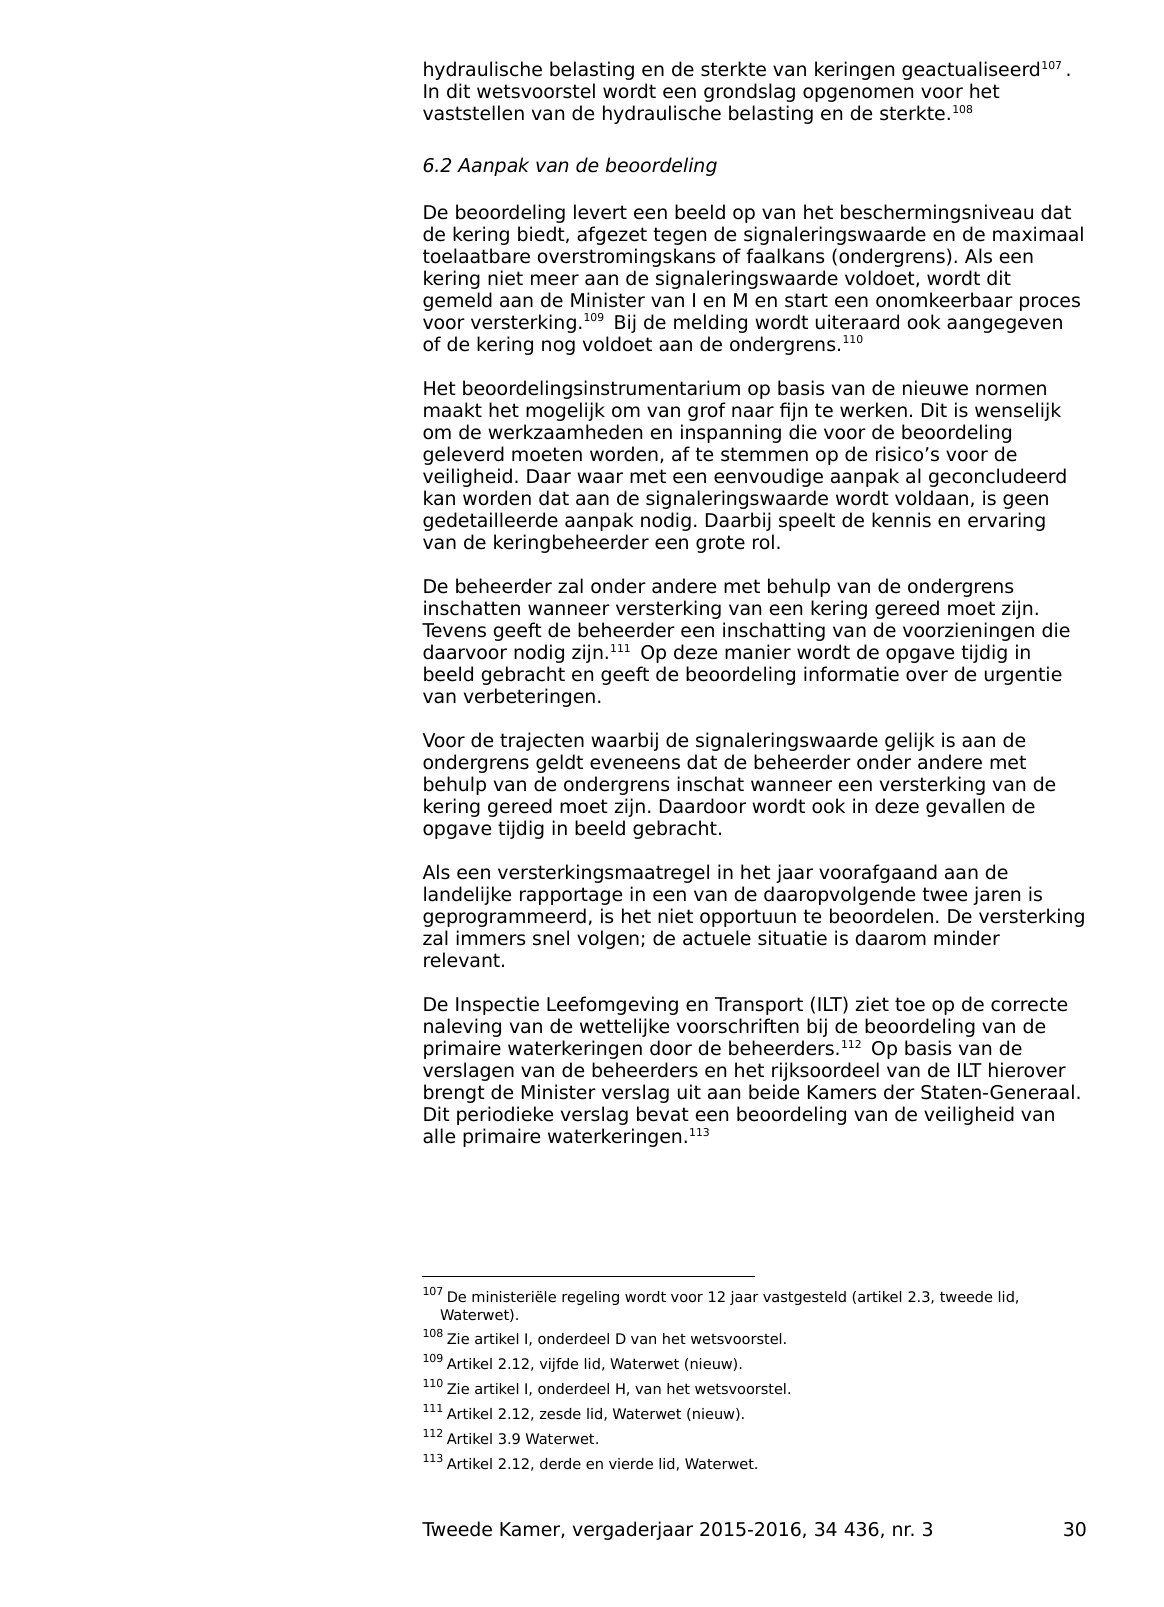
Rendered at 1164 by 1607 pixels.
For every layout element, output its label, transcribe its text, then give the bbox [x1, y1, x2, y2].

text Artikel 2.12, derde en vierde lid, Waterwet. [422, 1452, 1087, 1474]
text Artikel 2.12, vijfde lid, Waterwet (nieuw). [422, 1352, 1087, 1374]
subtitle 6.2 Aanpak van de beoordeling [422, 155, 1087, 177]
text Zie artikel I, onderdeel H, van het wetsvoorstel. [422, 1377, 1087, 1399]
text Artikel 2.12, zesde lid, Waterwet (nieuw). [422, 1402, 1087, 1424]
text Als een versterkingsmaatregel in het jaar voorafgaand aan de landelijke rapportage in een van de daaropvolgende twee jaren is geprogrammeerd, is het niet opportuun te beoordelen. De versterking zal immers snel volgen; de actuele situatie is daarom minder relevant. [422, 862, 1087, 972]
text De Inspectie Leefomgeving en Transport (ILT) ziet toe op de correcte naleving van de wettelijke voorschriften bij de beoordeling van de primaire waterkeringen door de beheerders. Op basis van de verslagen van de beheerders en het rijksoordeel van de ILT hierover brengt de Minister verslag uit aan beide Kamers der Staten-Generaal. Dit periodieke verslag bevat een beoordeling van de veiligheid van alle primaire waterkeringen. [422, 994, 1087, 1148]
text Voor de trajecten waarbij de signaleringswaarde gelijk is aan de ondergrens geldt eveneens dat de beheerder onder andere met behulp van de ondergrens inschat wanneer een versterking van de kering gereed moet zijn. Daardoor wordt ook in deze gevallen de opgave tijdig in beeld gebracht. [422, 730, 1087, 840]
text Artikel 3.9 Waterwet. [422, 1427, 1087, 1449]
text De beheerder zal onder andere met behulp van de ondergrens inschatten wanneer versterking van een kering gereed moet zijn. Tevens geeft de beheerder een inschatting van de voorzieningen die daarvoor nodig zijn. Op deze manier wordt de opgave tijdig in beeld gebracht en geeft de beoordeling informatie over de urgentie van verbeteringen. [422, 576, 1087, 708]
text Zie artikel I, onderdeel D van het wetsvoorstel. [422, 1327, 1087, 1349]
text Het beoordelingsinstrumentarium op basis van de nieuwe normen maakt het mogelijk om van grof naar fijn te werken. Dit is wenselijk om de werkzaamheden en inspanning die voor de beoordeling geleverd moeten worden, af te stemmen op de risico’s voor de veiligheid. Daar waar met een eenvoudige aanpak al geconcludeerd kan worden dat aan de signaleringswaarde wordt voldaan, is geen gedetailleerde aanpak nodig. Daarbij speelt de kennis en ervaring van de keringbeheerder een grote rol. [422, 378, 1087, 554]
text De ministeriële regeling wordt voor 12 jaar vastgesteld (artikel 2.3, tweede lid, Waterwet). [422, 1285, 1087, 1324]
text hydraulische belasting en de sterkte van keringen geactualiseerd. In dit wetsvoorstel wordt een grondslag opgenomen voor het vaststellen van de hydraulische belasting en de sterkte. [422, 59, 1087, 125]
text De beoordeling levert een beeld op van het beschermingsniveau dat de kering biedt, afgezet tegen de signaleringswaarde en de maximaal toelaatbare overstromingskans of faalkans (ondergrens). Als een kering niet meer aan de signaleringswaarde voldoet, wordt dit gemeld aan de Minister van I en M en start een onomkeerbaar proces voor versterking. Bij de melding wordt uiteraard ook aangegeven of de kering nog voldoet aan de ondergrens. [422, 202, 1087, 356]
